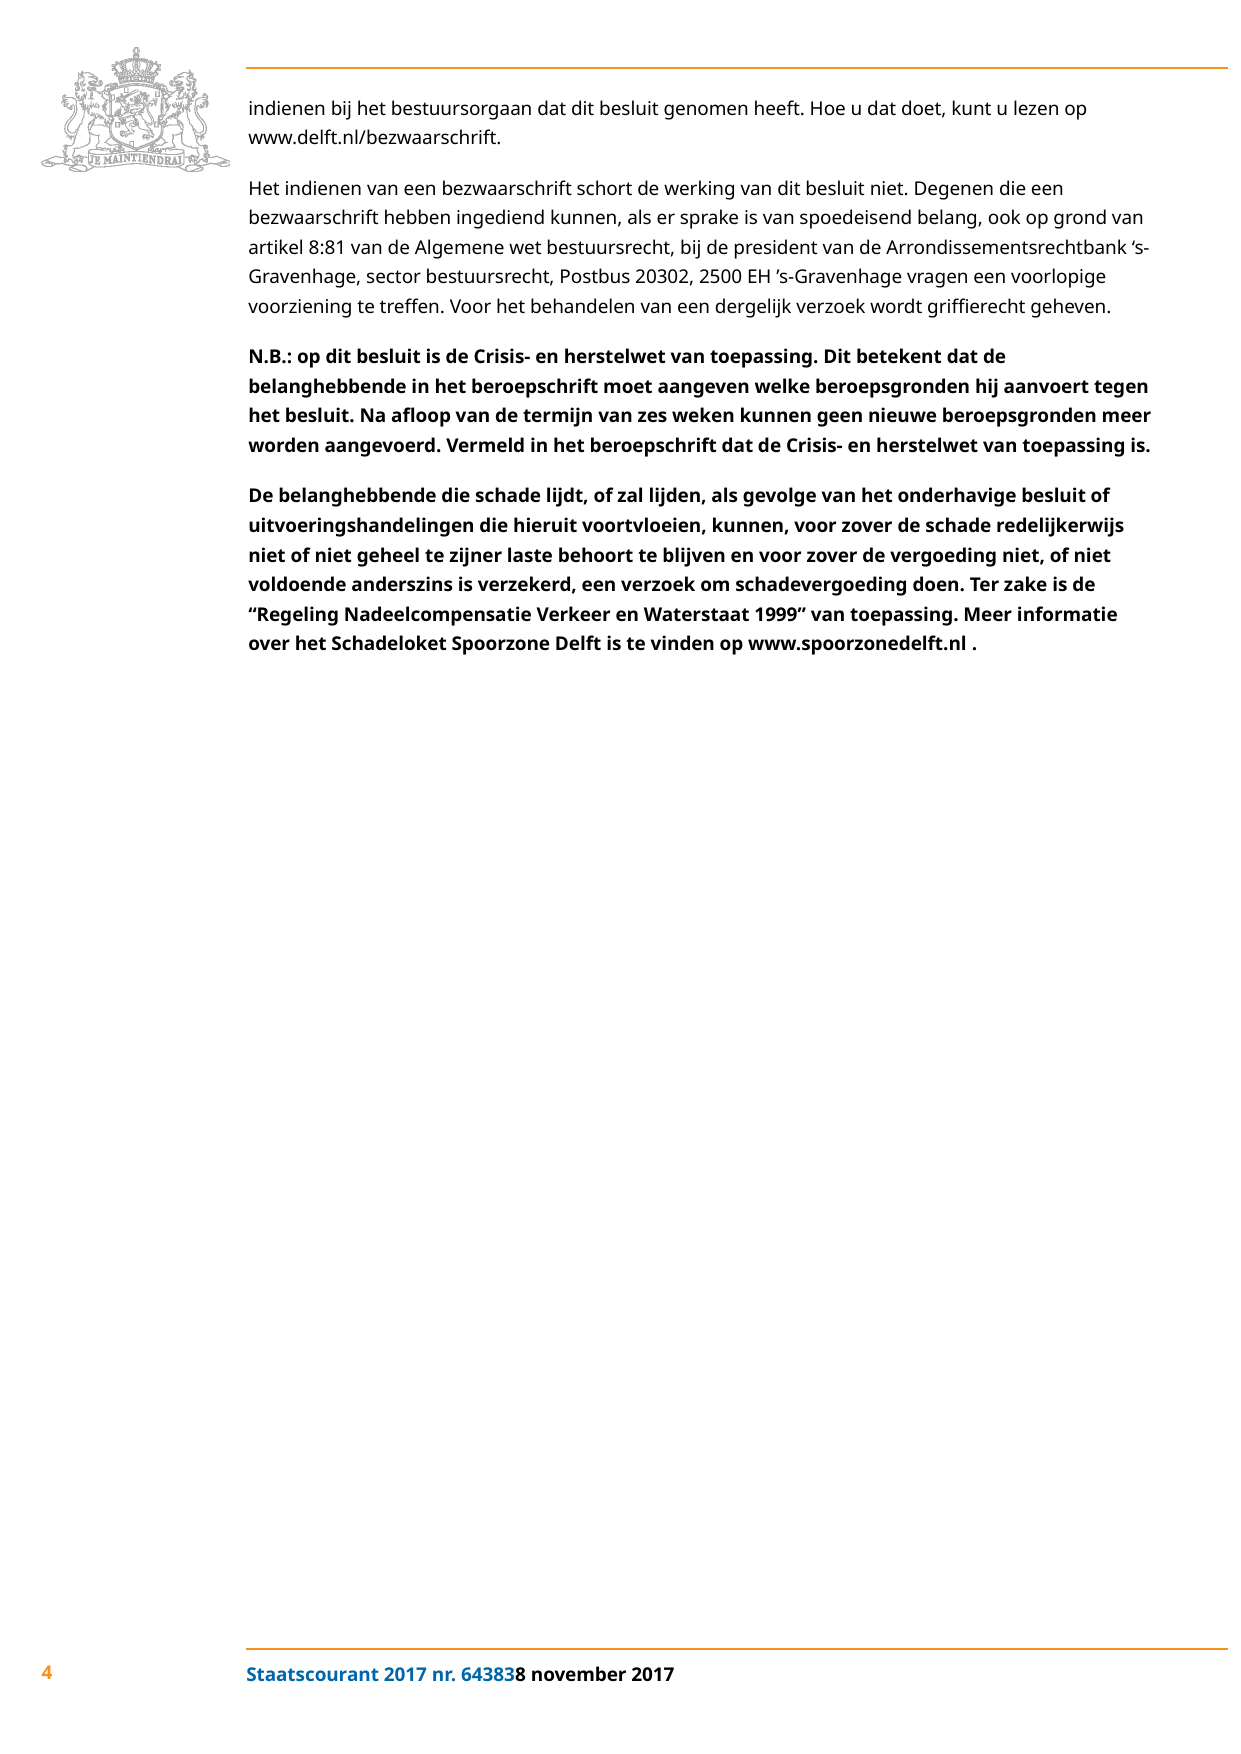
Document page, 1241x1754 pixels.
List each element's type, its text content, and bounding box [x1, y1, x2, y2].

text Het indienen van een bezwaarschrift schort de werking van dit besluit niet. Degenen die een bezwaarschrift hebben ingediend kunnen, als er sprake is van spoedeisend belang, ook op grond van artikel 8:81 van de Algemene wet bestuursrecht, bij de president van de Arrondissementsrechtbank ‘s-Gravenhage, sector bestuursrecht, Postbus 20302, 2500 EH ’s-Gravenhage vragen een voorlopige voorziening te treffen. Voor het behandelen van een dergelijk verzoek wordt griffierecht geheven. [248, 175, 1152, 319]
text De belanghebbende die schade lijdt, of zal lijden, als gevolge van het onderhavige besluit of uitvoeringshandelingen die hieruit voortvloeien, kunnen, voor zover de schade redelijkerwijs niet of niet geheel te zijner laste behoort te blijven en voor zover de vergoeding niet, of niet voldoende anderszins is verzekerd, een verzoek om schadevergoeding doen. Ter zake is de “Regeling Nadeelcompensatie Verkeer en Waterstaat 1999” van toepassing. Meer informatie over het Schadeloket Spoorzone Delft is te vinden op www.spoorzonedelft.nl . [248, 483, 1152, 656]
text indienen bij het bestuursorgaan dat dit besluit genomen heeft. Hoe u dat doet, kunt u lezen op www.delft.nl/bezwaarschrift. [248, 95, 1152, 150]
text N.B.: op dit besluit is de Crisis- en herstelwet van toepassing. Dit betekent dat de belanghebbende in het beroepschrift moet aangeven welke beroepsgronden hij aanvoert tegen het besluit. Na afloop van de termijn van zes weken kunnen geen nieuwe beroepsgronden meer worden aangevoerd. Vermeld in het beroepschrift dat de Crisis- en herstelwet van toepassing is. [248, 343, 1152, 458]
picture [41, 47, 231, 172]
